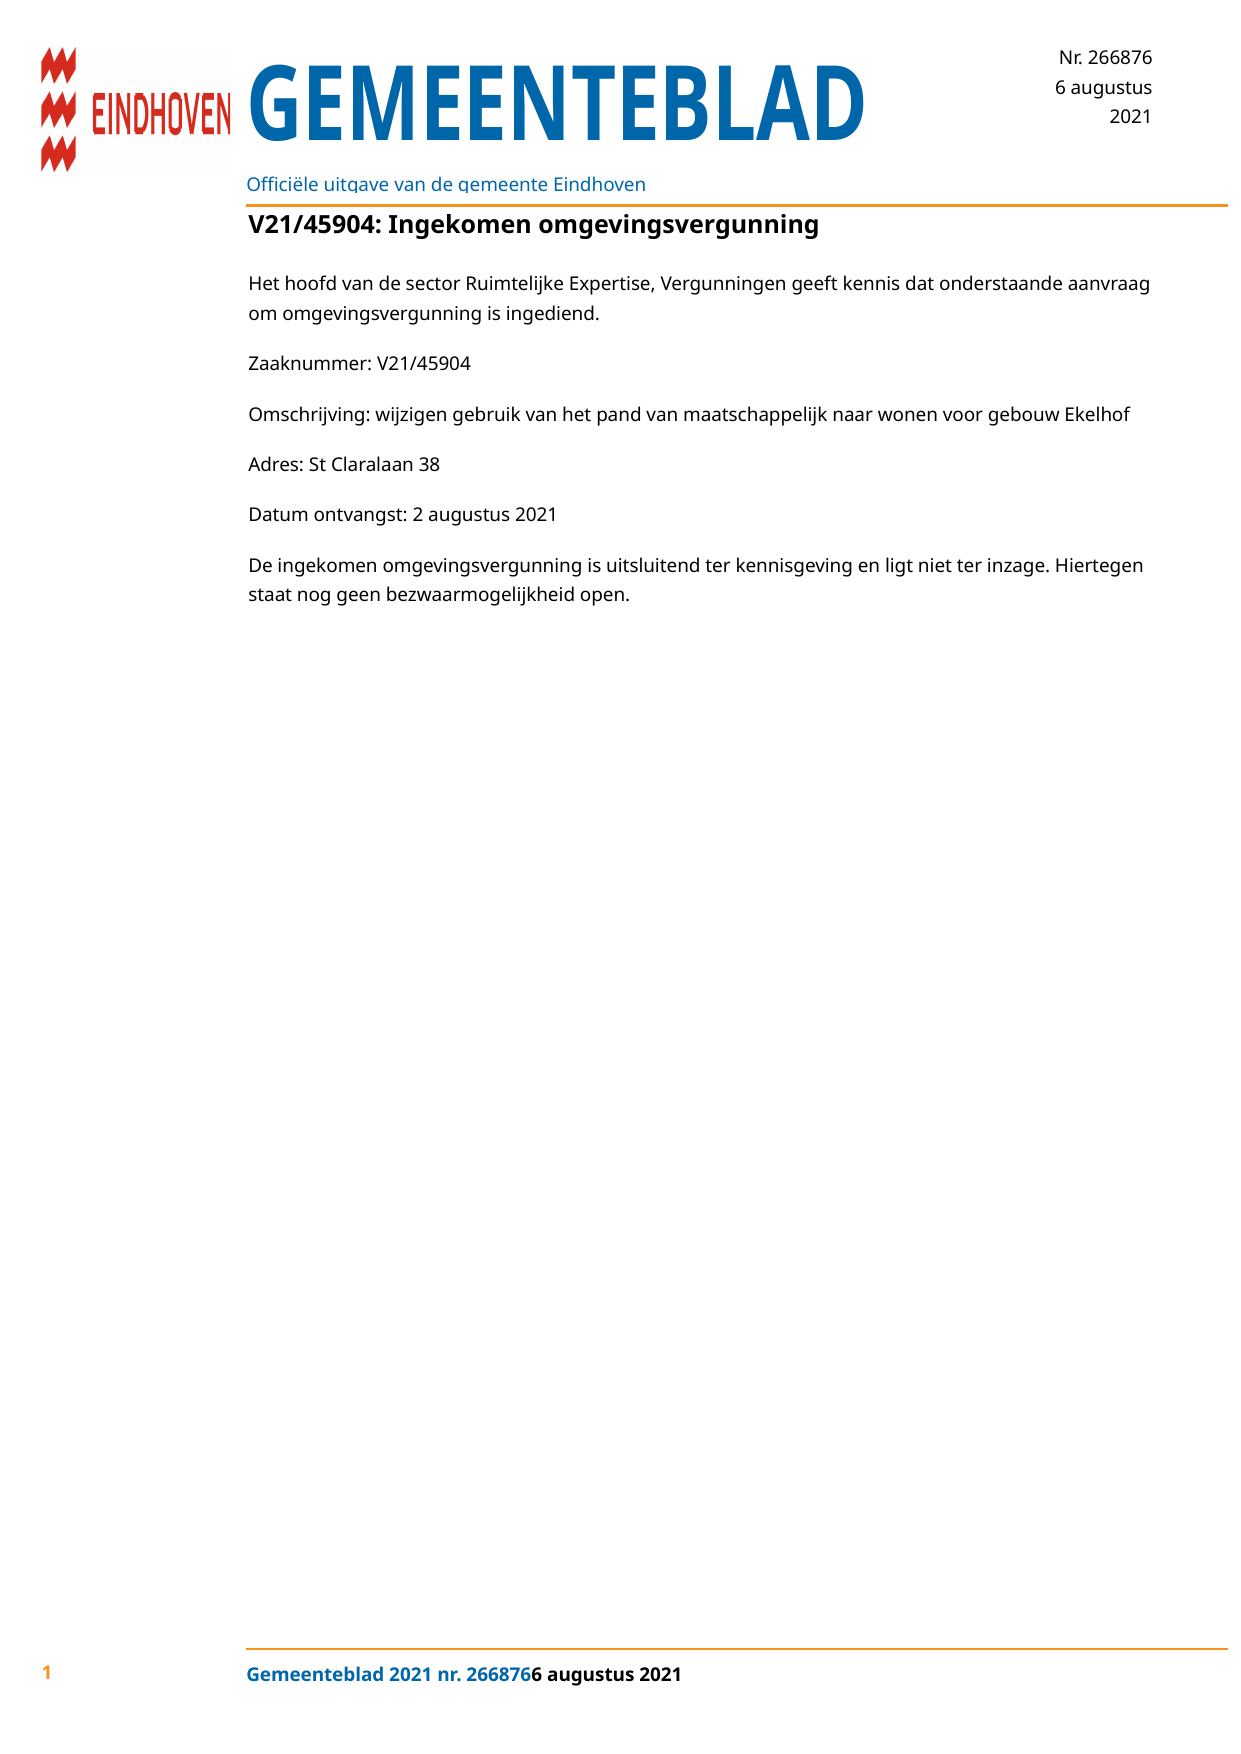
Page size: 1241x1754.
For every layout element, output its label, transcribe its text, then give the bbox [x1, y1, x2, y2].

text Adres: St Claralaan 38 [248, 451, 1152, 477]
text Omschrijving: wijzigen gebruik van het pand van maatschappelijk naar wonen voor gebouw Ekelhof [248, 401, 1152, 426]
text De ingekomen omgevingsvergunning is uitsluitend ter kennisgeving en ligt niet ter inzage. Hiertegen staat nog geen bezwaarmogelijkheid open. [248, 552, 1152, 607]
text Het hoofd van de sector Ruimtelijke Expertise, Vergunningen geeft kennis dat onderstaande aanvraag om omgevingsvergunning is ingediend. [248, 270, 1152, 326]
picture [41, 47, 231, 172]
text Datum ontvangst: 2 augustus 2021 [248, 502, 1152, 527]
text V21/45904: Ingekomen omgevingsvergunning [248, 207, 1152, 241]
text Zaaknummer: V21/45904 [248, 350, 1152, 376]
